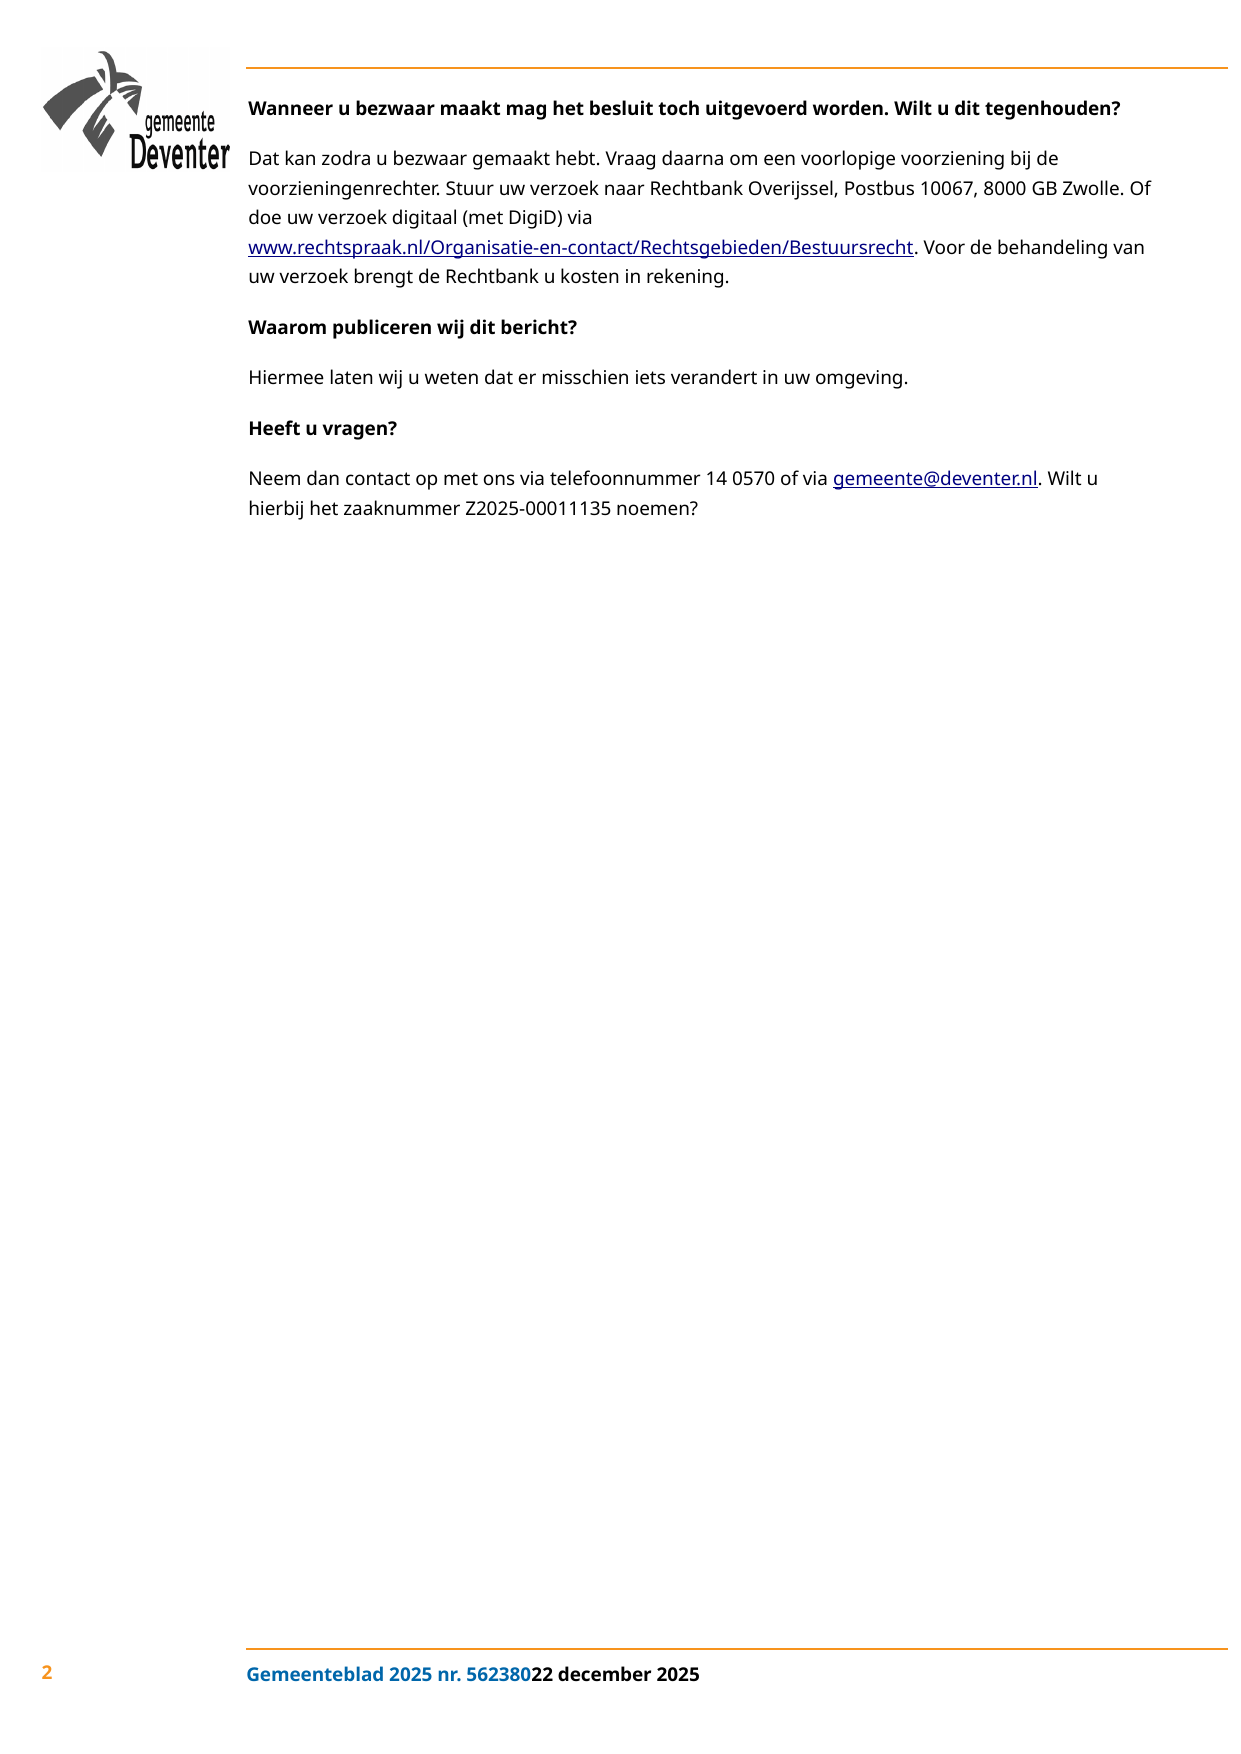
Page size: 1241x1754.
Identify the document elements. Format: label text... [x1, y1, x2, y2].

picture [41, 47, 231, 172]
text Wanneer u bezwaar maakt mag het besluit toch uitgevoerd worden. Wilt u dit tegenhouden? [248, 95, 1152, 121]
text Hiermee laten wij u weten dat er misschien iets verandert in uw omgeving. [248, 364, 1152, 390]
text Heeft u vragen? [248, 415, 1152, 441]
text Dat kan zodra u bezwaar gemaakt hebt. Vraag daarna om een voorlopige voorziening bij de voorzieningenrechter. Stuur uw verzoek naar Rechtbank Overijssel, Postbus 10067, 8000 GB Zwolle. Of doe uw verzoek digitaal (met DigiD) via www.rechtspraak.nl/Organisatie-en-contact/Rechtsgebieden/Bestuursrecht. Voor de behandeling van uw verzoek brengt de Rechtbank u kosten in rekening. [248, 145, 1152, 289]
text Waarom publiceren wij dit bericht? [248, 314, 1152, 340]
text Neem dan contact op met ons via telefoonnummer 14 0570 of via gemeente@deventer.nl. Wilt u hierbij het zaaknummer Z2025-00011135 noemen? [248, 465, 1152, 521]
